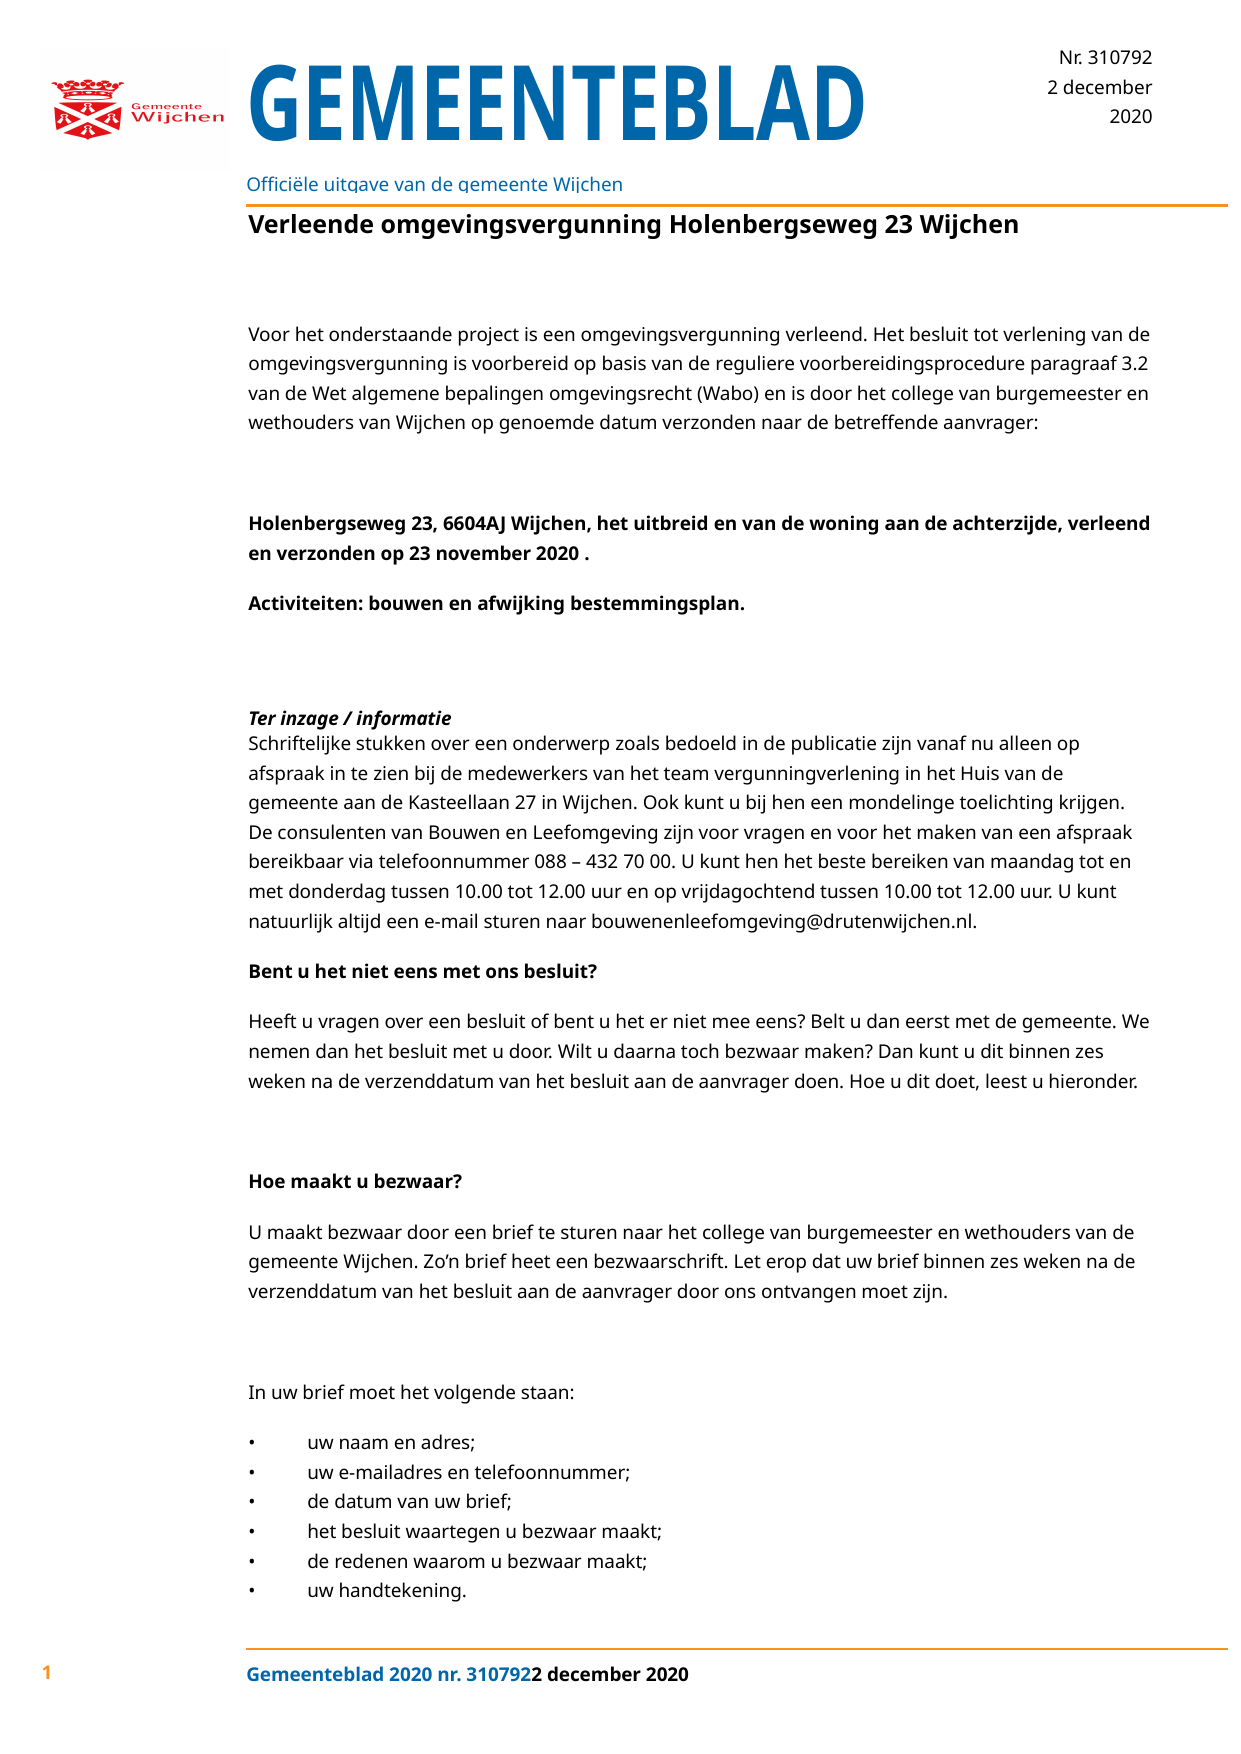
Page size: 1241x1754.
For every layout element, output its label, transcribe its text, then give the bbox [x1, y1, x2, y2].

text Verleende omgevingsvergunning Holenbergseweg 23 Wijchen [248, 207, 1152, 241]
text Heeft u vragen over een besluit of bent u het er niet mee eens? Belt u dan eerst met de gemeente. We nemen dan het besluit met u door. Wilt u daarna toch bezwaar maken? Dan kunt u dit binnen zes weken na de verzenddatum van het besluit aan de aanvrager doen. Hoe u dit doet, leest u hieronder. [248, 1009, 1152, 1094]
list de datum van uw brief; [248, 1489, 1152, 1514]
text Hoe maakt u bezwaar? [248, 1169, 1152, 1194]
text In uw brief moet het volgende staan: [248, 1379, 1152, 1405]
text Voor het onderstaande project is een omgevingsvergunning verleend. Het besluit tot verlening van de omgevingsvergunning is voorbereid op basis van de reguliere voorbereidingsprocedure paragraaf 3.2 van de Wet algemene bepalingen omgevingsrecht (Wabo) en is door het college van burgemeester en wethouders van Wijchen op genoemde datum verzonden naar de betreffende aanvrager: [248, 321, 1152, 435]
list uw naam en adres; [248, 1429, 1152, 1455]
list het besluit waartegen u bezwaar maakt; [248, 1518, 1152, 1544]
picture [41, 47, 231, 172]
text Ter inzage / informatie [248, 705, 1152, 730]
list de redenen waarom u bezwaar maakt; [248, 1548, 1152, 1574]
text Bent u het niet eens met ons besluit? [248, 958, 1152, 984]
text Activiteiten: bouwen en afwijking bestemmingsplan. [248, 590, 1152, 616]
text U maakt bezwaar door een brief te sturen naar het college van burgemeester en wethouders van de gemeente Wijchen. Zo’n brief heet een bezwaarschrift. Let erop dat uw brief binnen zes weken na de verzenddatum van het besluit aan de aanvrager door ons ontvangen moet zijn. [248, 1219, 1152, 1304]
text Schriftelijke stukken over een onderwerp zoals bedoeld in de publicatie zijn vanaf nu alleen op afspraak in te zien bij de medewerkers van het team vergunningverlening in het Huis van de gemeente aan de Kasteellaan 27 in Wijchen. Ook kunt u bij hen een mondelinge toelichting krijgen. De consulenten van Bouwen en Leefomgeving zijn voor vragen en voor het maken van een afspraak bereikbaar via telefoonnummer 088 – 432 70 00. U kunt hen het beste bereiken van maandag tot en met donderdag tussen 10.00 tot 12.00 uur en op vrijdagochtend tussen 10.00 tot 12.00 uur. U kunt natuurlijk altijd een e-mail sturen naar bouwenenleefomgeving@drutenwijchen.nl. [248, 730, 1152, 934]
text Holenbergseweg 23, 6604AJ Wijchen, het uitbreid en van de woning aan de achterzijde, verleend en verzonden op 23 november 2020 . [248, 510, 1152, 566]
list uw e-mailadres en telefoonnummer; [248, 1459, 1152, 1485]
list uw handtekening. [248, 1577, 1152, 1603]
